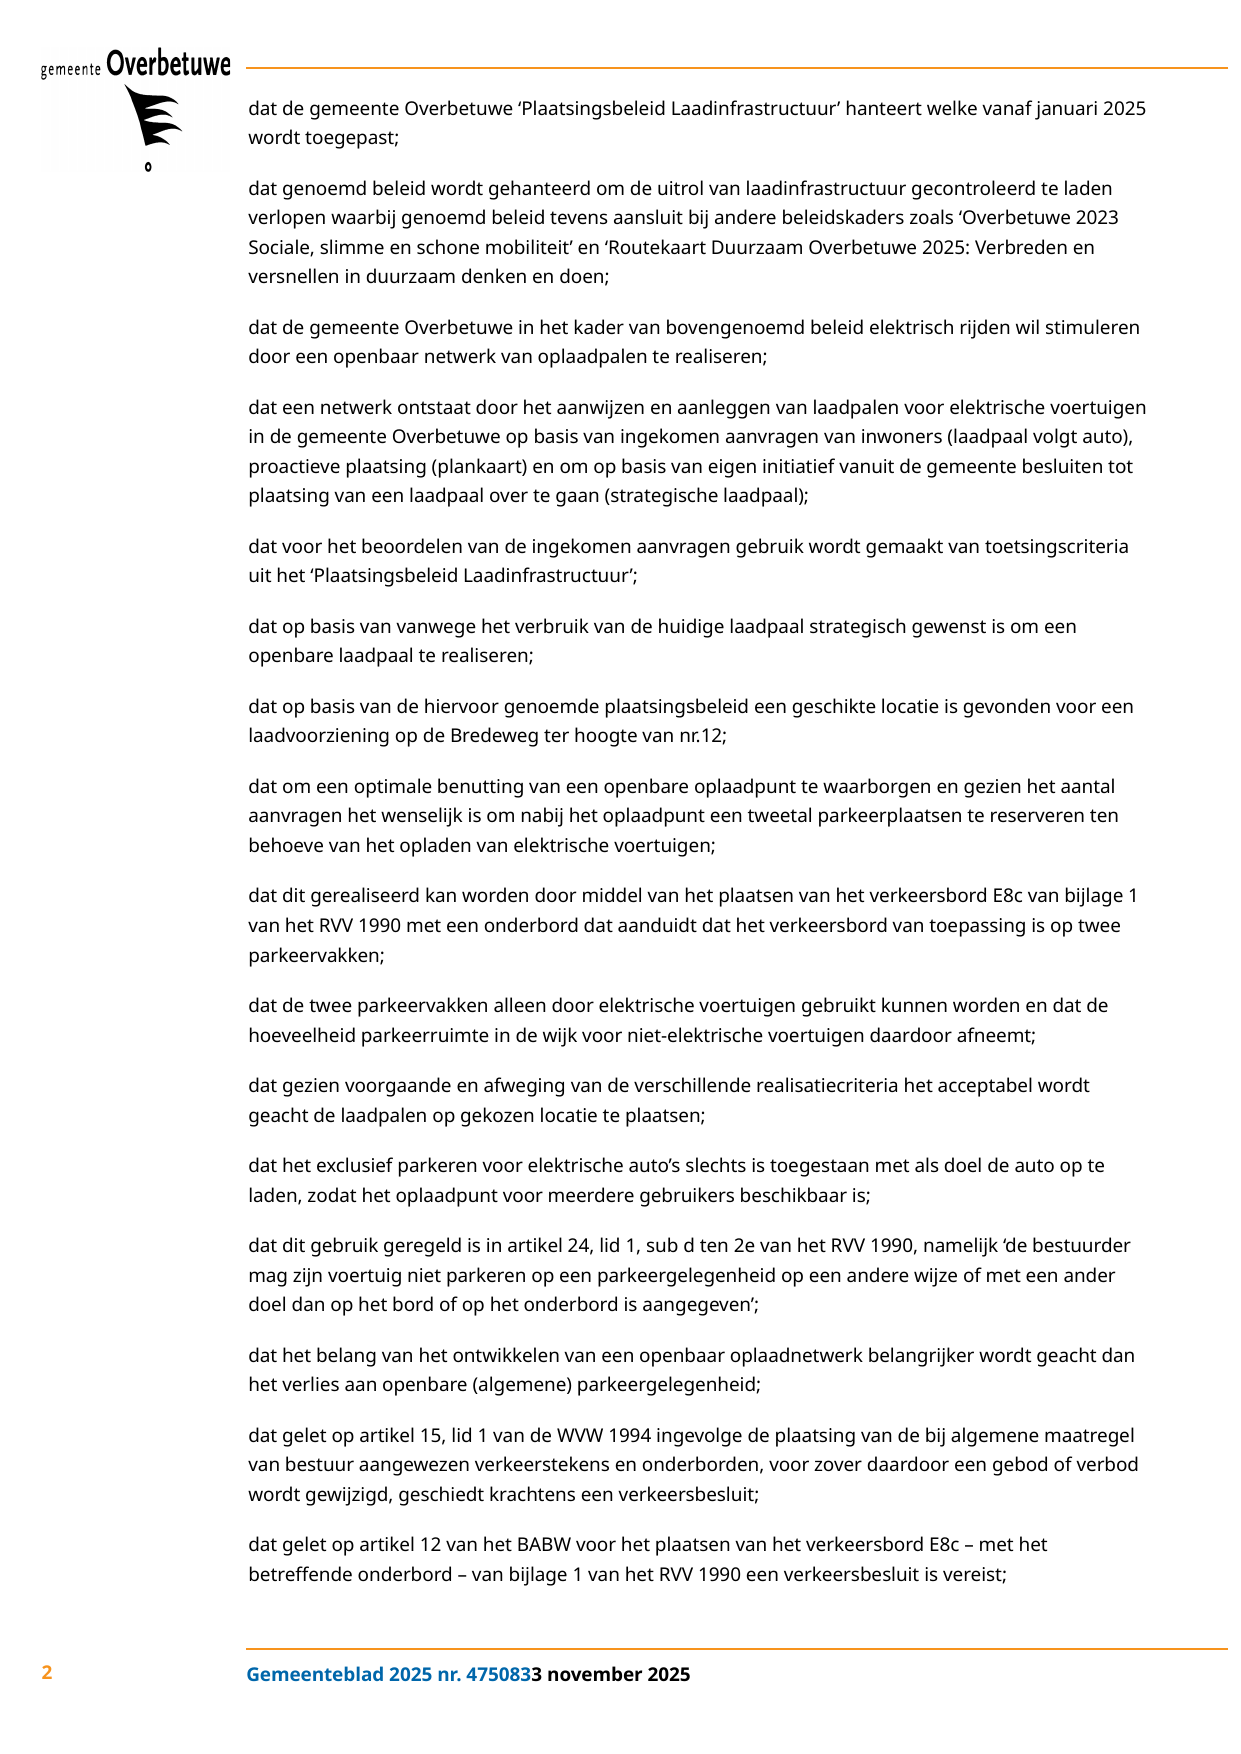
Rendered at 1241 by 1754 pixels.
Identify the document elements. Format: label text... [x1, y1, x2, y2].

text dat de gemeente Overbetuwe in het kader van bovengenoemd beleid elektrisch rijden wil stimuleren door een openbaar netwerk van oplaadpalen te realiseren; [248, 314, 1152, 369]
text dat gezien voorgaande en afweging van de verschillende realisatiecriteria het acceptabel wordt geacht de laadpalen op gekozen locatie te plaatsen; [248, 1072, 1152, 1128]
text dat genoemd beleid wordt gehanteerd om de uitrol van laadinfrastructuur gecontroleerd te laden verlopen waarbij genoemd beleid tevens aansluit bij andere beleidskaders zoals ‘Overbetuwe 2023 Sociale, slimme en schone mobiliteit’ en ‘Routekaart Duurzaam Overbetuwe 2025: Verbreden en versnellen in duurzaam denken en doen; [248, 175, 1152, 289]
text dat voor het beoordelen van de ingekomen aanvragen gebruik wordt gemaakt van toetsingscriteria uit het ‘Plaatsingsbeleid Laadinfrastructuur’; [248, 533, 1152, 588]
text dat dit gerealiseerd kan worden door middel van het plaatsen van het verkeersbord E8c van bijlage 1 van het RVV 1990 met een onderbord dat aanduidt dat het verkeersbord van toepassing is op twee parkeervakken; [248, 883, 1152, 968]
text dat gelet op artikel 12 van het BABW voor het plaatsen van het verkeersbord E8c – met het betreffende onderbord – van bijlage 1 van het RVV 1990 een verkeersbesluit is vereist; [248, 1531, 1152, 1587]
text dat om een optimale benutting van een openbare oplaadpunt te waarborgen en gezien het aantal aanvragen het wenselijk is om nabij het oplaadpunt een tweetal parkeerplaatsen te reserveren ten behoeve van het opladen van elektrische voertuigen; [248, 773, 1152, 858]
text dat een netwerk ontstaat door het aanwijzen en aanleggen van laadpalen voor elektrische voertuigen in de gemeente Overbetuwe op basis van ingekomen aanvragen van inwoners (laadpaal volgt auto), proactieve plaatsing (plankaart) en om op basis van eigen initiatief vanuit de gemeente besluiten tot plaatsing van een laadpaal over te gaan (strategische laadpaal); [248, 394, 1152, 508]
picture [41, 47, 231, 172]
text dat het exclusief parkeren voor elektrische auto’s slechts is toegestaan met als doel de auto op te laden, zodat het oplaadpunt voor meerdere gebruikers beschikbaar is; [248, 1152, 1152, 1208]
text dat op basis van vanwege het verbruik van de huidige laadpaal strategisch gewenst is om een openbare laadpaal te realiseren; [248, 613, 1152, 668]
text dat dit gebruik geregeld is in artikel 24, lid 1, sub d ten 2e van het RVV 1990, namelijk ‘de bestuurder mag zijn voertuig niet parkeren op een parkeergelegenheid op een andere wijze of met een ander doel dan op het bord of op het onderbord is aangegeven’; [248, 1232, 1152, 1317]
text dat de gemeente Overbetuwe ‘Plaatsingsbeleid Laadinfrastructuur’ hanteert welke vanaf januari 2025 wordt toegepast; [248, 95, 1152, 150]
text dat het belang van het ontwikkelen van een openbaar oplaadnetwerk belangrijker wordt geacht dan het verlies aan openbare (algemene) parkeergelegenheid; [248, 1342, 1152, 1397]
text dat de twee parkeervakken alleen door elektrische voertuigen gebruikt kunnen worden en dat de hoeveelheid parkeerruimte in de wijk voor niet-elektrische voertuigen daardoor afneemt; [248, 992, 1152, 1048]
text dat op basis van de hiervoor genoemde plaatsingsbeleid een geschikte locatie is gevonden voor een laadvoorziening op de Bredeweg ter hoogte van nr.12; [248, 693, 1152, 748]
text dat gelet op artikel 15, lid 1 van de WVW 1994 ingevolge de plaatsing van de bij algemene maatregel van bestuur aangewezen verkeerstekens en onderborden, voor zover daardoor een gebod of verbod wordt gewijzigd, geschiedt krachtens een verkeersbesluit; [248, 1422, 1152, 1507]
